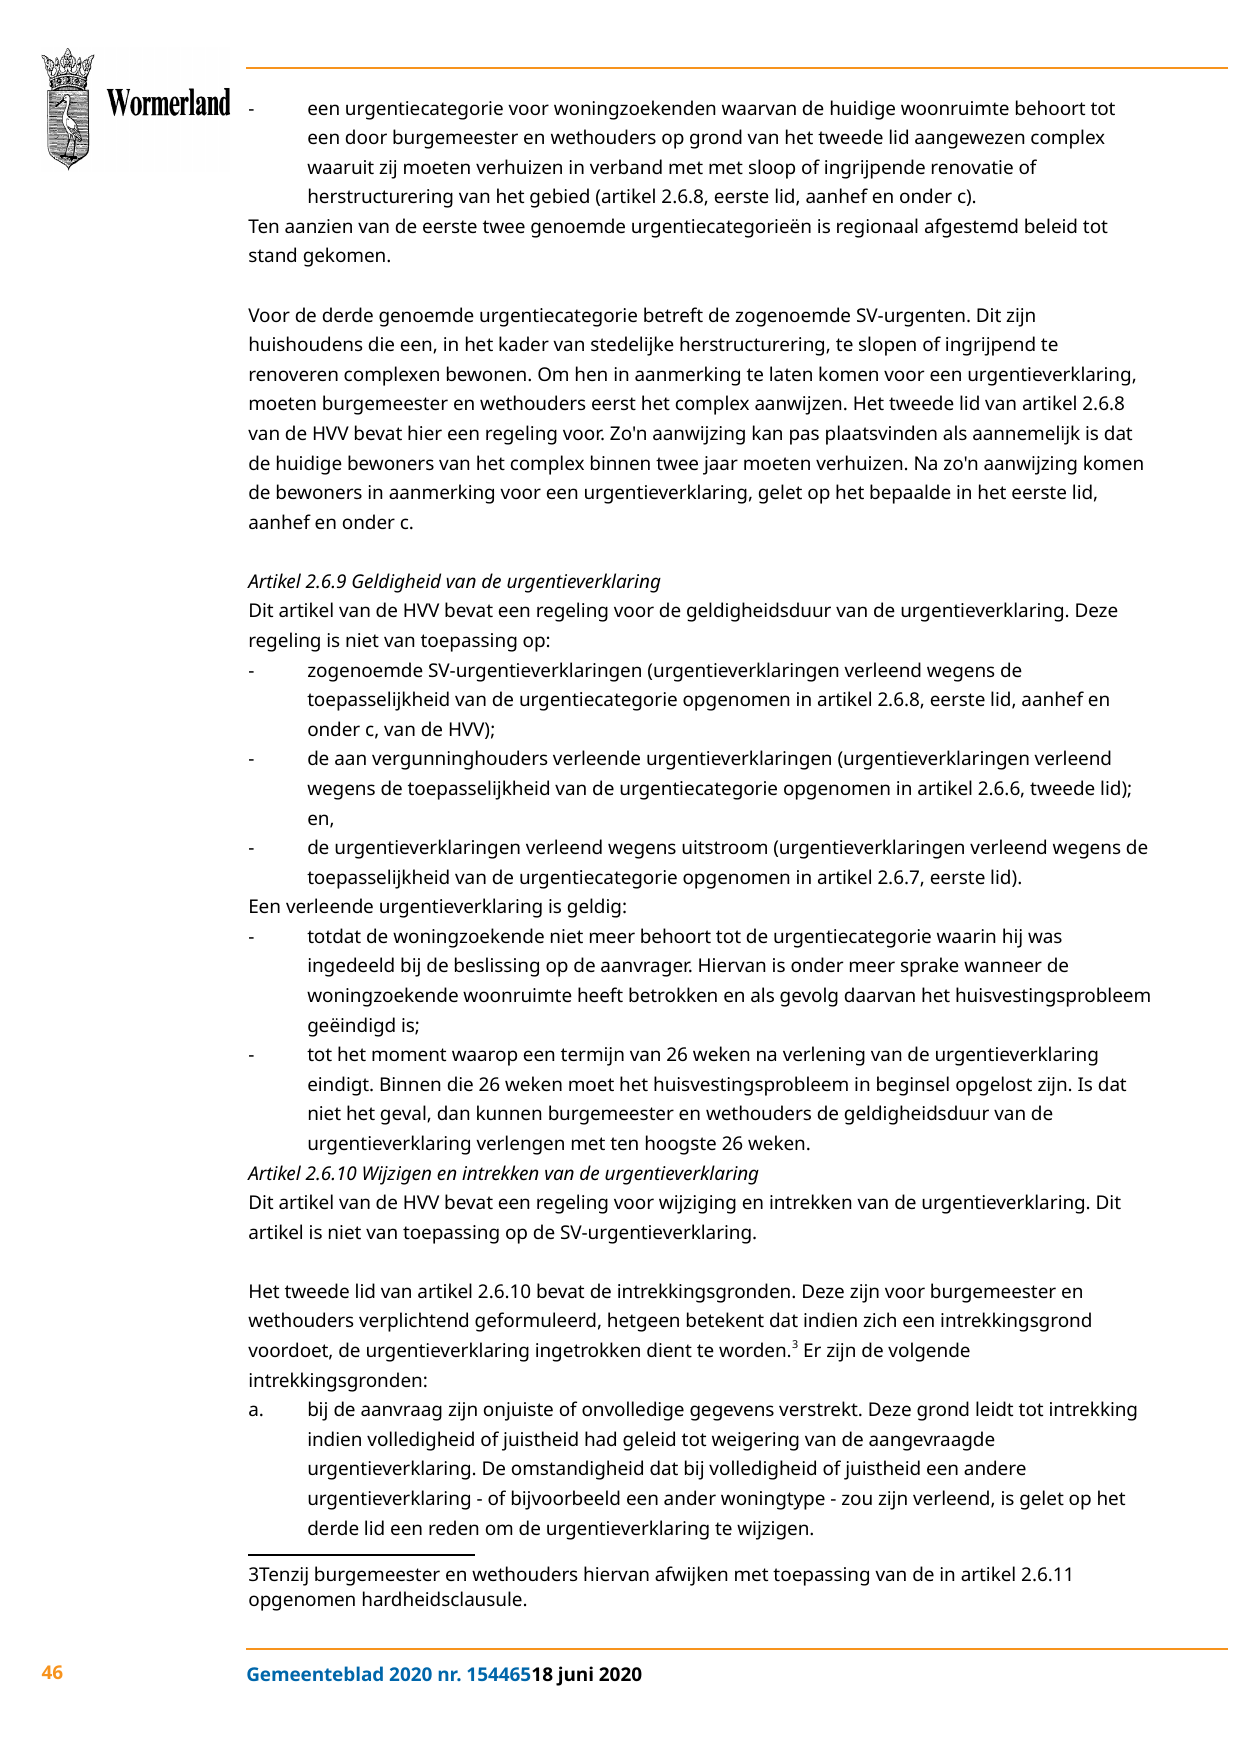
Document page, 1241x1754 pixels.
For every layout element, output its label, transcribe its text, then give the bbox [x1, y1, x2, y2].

text Dit artikel van de HVV bevat een regeling voor wijziging en intrekken van de urgentieverklaring. Dit artikel is niet van toepassing op de SV-urgentieverklaring. [248, 1189, 1152, 1245]
picture [41, 47, 231, 172]
list een urgentiecategorie voor woningzoekenden waarvan de huidige woonruimte behoort tot een door burgemeester en wethouders op grond van het tweede lid aangewezen complex waaruit zij moeten verhuizen in verband met met sloop of ingrijpende renovatie of herstructurering van het gebied (artikel 2.6.8, eerste lid, aanhef en onder c). [248, 95, 1152, 209]
text Artikel 2.6.10 Wijzigen en intrekken van de urgentieverklaring [248, 1160, 1152, 1186]
list zogenoemde SV-urgentieverklaringen (urgentieverklaringen verleend wegens de toepasselijkheid van de urgentiecategorie opgenomen in artikel 2.6.8, eerste lid, aanhef en onder c, van de HVV); [248, 657, 1152, 742]
list tot het moment waarop een termijn van 26 weken na verlening van de urgentieverklaring eindigt. Binnen die 26 weken moet het huisvestingsprobleem in beginsel opgelost zijn. Is dat niet het geval, dan kunnen burgemeester en wethouders de geldigheidsduur van de urgentieverklaring verlengen met ten hoogste 26 weken. [248, 1041, 1152, 1156]
list de urgentieverklaringen verleend wegens uitstroom (urgentieverklaringen verleend wegens de toepasselijkheid van de urgentiecategorie opgenomen in artikel 2.6.7, eerste lid). [248, 834, 1152, 890]
text Dit artikel van de HVV bevat een regeling voor de geldigheidsduur van de urgentieverklaring. Deze regeling is niet van toepassing op: [248, 598, 1152, 653]
list totdat de woningzoekende niet meer behoort tot de urgentiecategorie waarin hij was ingedeeld bij de beslissing op de aanvrager. Hiervan is onder meer sprake wanneer de woningzoekende woonruimte heeft betrokken en als gevolg daarvan het huisvestingsprobleem geëindigd is; [248, 923, 1152, 1038]
text Ten aanzien van de eerste twee genoemde urgentiecategorieën is regionaal afgestemd beleid tot stand gekomen. [248, 213, 1152, 268]
list bij de aanvraag zijn onjuiste of onvolledige gegevens verstrekt. Deze grond leidt tot intrekking indien volledigheid of juistheid had geleid tot weigering van de aangevraagde urgentieverklaring. De omstandigheid dat bij volledigheid of juistheid een andere urgentieverklaring - of bijvoorbeeld een ander woningtype - zou zijn verleend, is gelet op het derde lid een reden om de urgentieverklaring te wijzigen. [248, 1396, 1152, 1541]
list de aan vergunninghouders verleende urgentieverklaringen (urgentieverklaringen verleend wegens de toepasselijkheid van de urgentiecategorie opgenomen in artikel 2.6.6, tweede lid); en, [248, 746, 1152, 831]
text Het tweede lid van artikel 2.6.10 bevat de intrekkingsgronden. Deze zijn voor burgemeester en wethouders verplichtend geformuleerd, hetgeen betekent dat indien zich een intrekkingsgrond voordoet, de urgentieverklaring ingetrokken dient te worden. Er zijn de volgende intrekkingsgronden: [248, 1278, 1152, 1393]
text Een verleende urgentieverklaring is geldig: [248, 893, 1152, 919]
text Artikel 2.6.9 Geldigheid van de urgentieverklaring [248, 568, 1152, 594]
text Tenzij burgemeester en wethouders hiervan afwijken met toepassing van de in artikel 2.6.11 opgenomen hardheidsclausule. [248, 1561, 1152, 1612]
text Voor de derde genoemde urgentiecategorie betreft de zogenoemde SV-urgenten. Dit zijn huishoudens die een, in het kader van stedelijke herstructurering, te slopen of ingrijpend te renoveren complexen bewonen. Om hen in aanmerking te laten komen voor een urgentieverklaring, moeten burgemeester en wethouders eerst het complex aanwijzen. Het tweede lid van artikel 2.6.8 van de HVV bevat hier een regeling voor. Zo'n aanwijzing kan pas plaatsvinden als aannemelijk is dat de huidige bewoners van het complex binnen twee jaar moeten verhuizen. Na zo'n aanwijzing komen de bewoners in aanmerking voor een urgentieverklaring, gelet op het bepaalde in het eerste lid, aanhef en onder c. [248, 302, 1152, 535]
